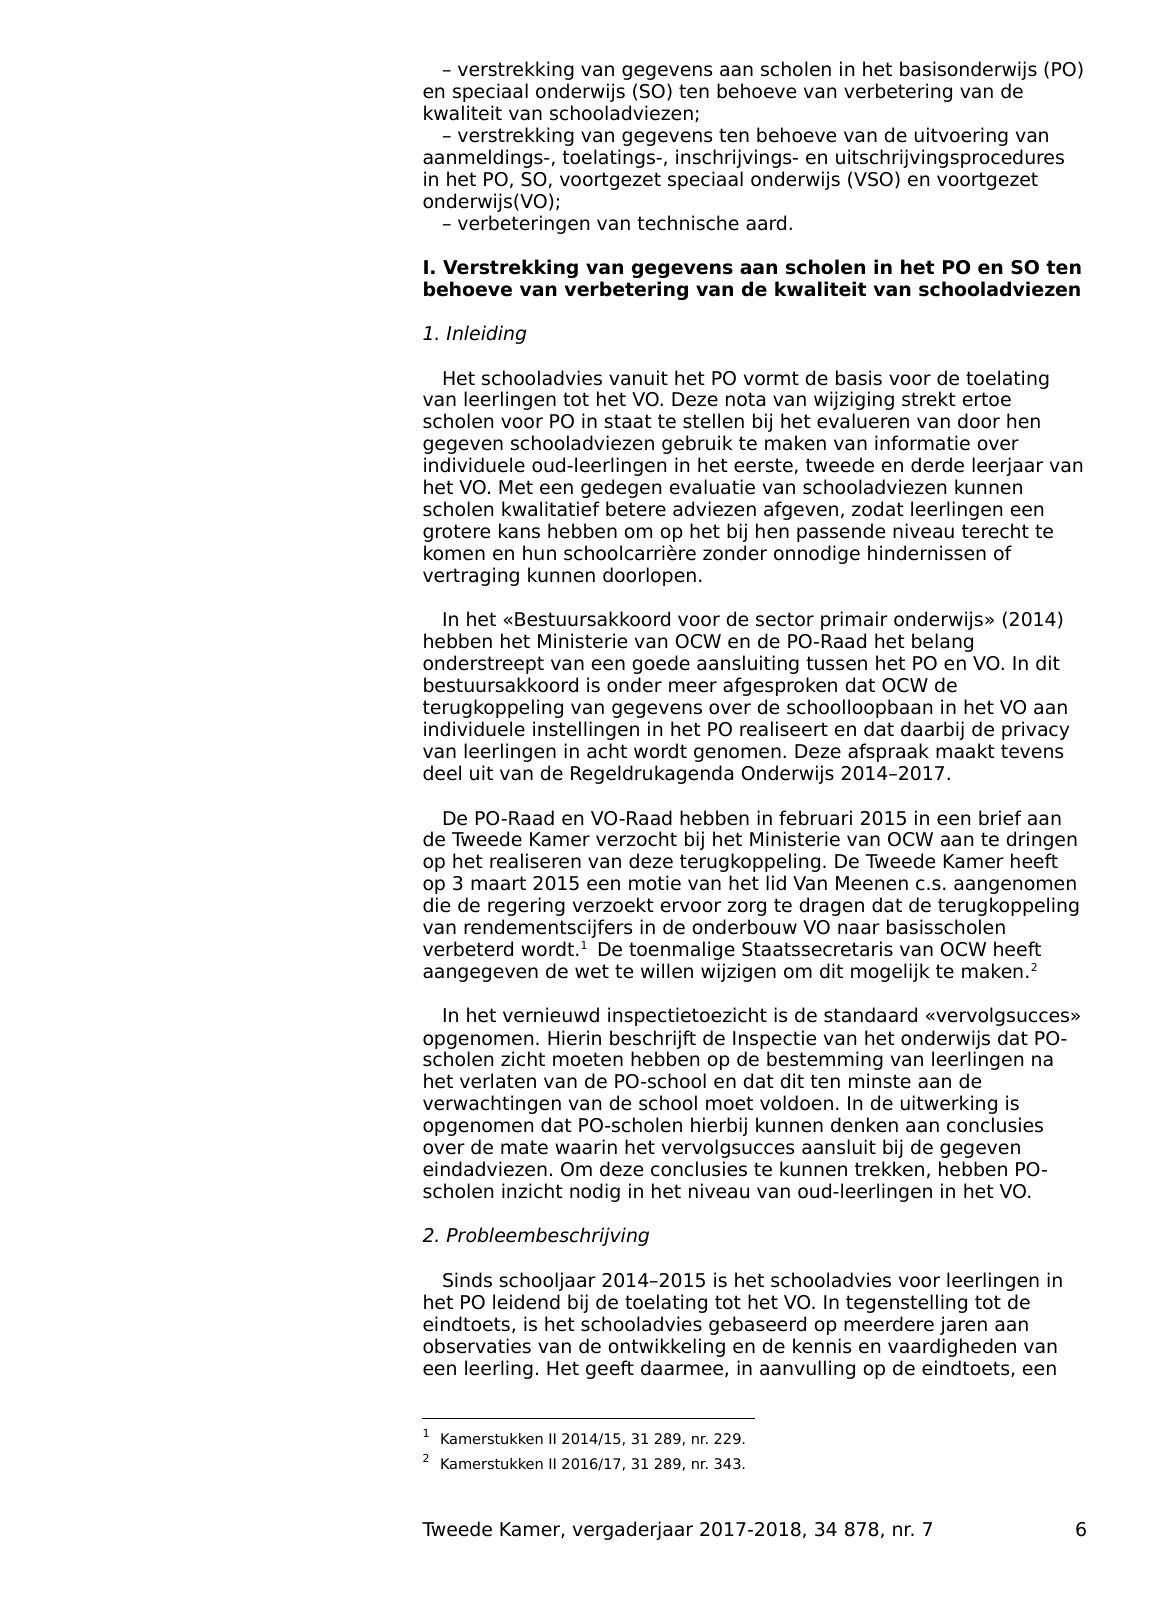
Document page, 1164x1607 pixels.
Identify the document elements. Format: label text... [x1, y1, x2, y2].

text Kamerstukken II 2016/17, 31 289, nr. 343. [422, 1452, 1087, 1474]
text Kamerstukken II 2014/15, 31 289, nr. 229. [422, 1427, 1087, 1449]
subtitle I. Verstrekking van gegevens aan scholen in het PO en SO ten behoeve van verbetering van de kwaliteit van schooladviezen [422, 257, 1087, 301]
text Het schooladvies vanuit het PO vormt de basis voor de toelating van leerlingen tot het VO. Deze nota van wijziging strekt ertoe scholen voor PO in staat te stellen bij het evalueren van door hen gegeven schooladviezen gebruik te maken van informatie over individuele oud-leerlingen in het eerste, tweede en derde leerjaar van het VO. Met een gedegen evaluatie van schooladviezen kunnen scholen kwalitatief betere adviezen afgeven, zodat leerlingen een grotere kans hebben om op het bij hen passende niveau terecht te komen en hun schoolcarrière zonder onnodige hindernissen of vertraging kunnen doorlopen. [422, 367, 1087, 587]
text – verstrekking van gegevens aan scholen in het basisonderwijs (PO) en speciaal onderwijs (SO) ten behoeve van verbetering van de kwaliteit van schooladviezen; [422, 59, 1087, 125]
text – verbeteringen van technische aard. [422, 213, 1087, 235]
text Sinds schooljaar 2014–2015 is het schooladvies voor leerlingen in het PO leidend bij de toelating tot het VO. In tegenstelling tot de eindtoets, is het schooladvies gebaseerd op meerdere jaren aan observaties van de ontwikkeling en de kennis en vaardigheden van een leerling. Het geeft daarmee, in aanvulling op de eindtoets, een [422, 1269, 1087, 1379]
text In het «Bestuursakkoord voor de sector primair onderwijs» (2014) hebben het Ministerie van OCW en de PO-Raad het belang onderstreept van een goede aansluiting tussen het PO en VO. In dit bestuursakkoord is onder meer afgesproken dat OCW de terugkoppeling van gegevens over de schoolloopbaan in het VO aan individuele instellingen in het PO realiseert en dat daarbij de privacy van leerlingen in acht wordt genomen. Deze afspraak maakt tevens deel uit van de Regeldrukagenda Onderwijs 2014–2017. [422, 609, 1087, 785]
subtitle 2. Probleembeschrijving [422, 1225, 1087, 1247]
text In het vernieuwd inspectietoezicht is de standaard «vervolgsucces» opgenomen. Hierin beschrijft de Inspectie van het onderwijs dat PO-scholen zicht moeten hebben op de bestemming van leerlingen na het verlaten van de PO-school en dat dit ten minste aan de verwachtingen van de school moet voldoen. In de uitwerking is opgenomen dat PO-scholen hierbij kunnen denken aan conclusies over de mate waarin het vervolgsucces aansluit bij de gegeven eindadviezen. Om deze conclusies te kunnen trekken, hebben PO-scholen inzicht nodig in het niveau van oud-leerlingen in het VO. [422, 1005, 1087, 1203]
text – verstrekking van gegevens ten behoeve van de uitvoering van aanmeldings-, toelatings-, inschrijvings- en uitschrijvingsprocedures in het PO, SO, voortgezet speciaal onderwijs (VSO) en voortgezet onderwijs(VO); [422, 125, 1087, 213]
text De PO-Raad en VO-Raad hebben in februari 2015 in een brief aan de Tweede Kamer verzocht bij het Ministerie van OCW aan te dringen op het realiseren van deze terugkoppeling. De Tweede Kamer heeft op 3 maart 2015 een motie van het lid Van Meenen c.s. aangenomen die de regering verzoekt ervoor zorg te dragen dat de terugkoppeling van rendementscijfers in de onderbouw VO naar basisscholen verbeterd wordt. De toenmalige Staatssecretaris van OCW heeft aangegeven de wet te willen wijzigen om dit mogelijk te maken. [422, 807, 1087, 983]
subtitle 1. Inleiding [422, 323, 1087, 345]
